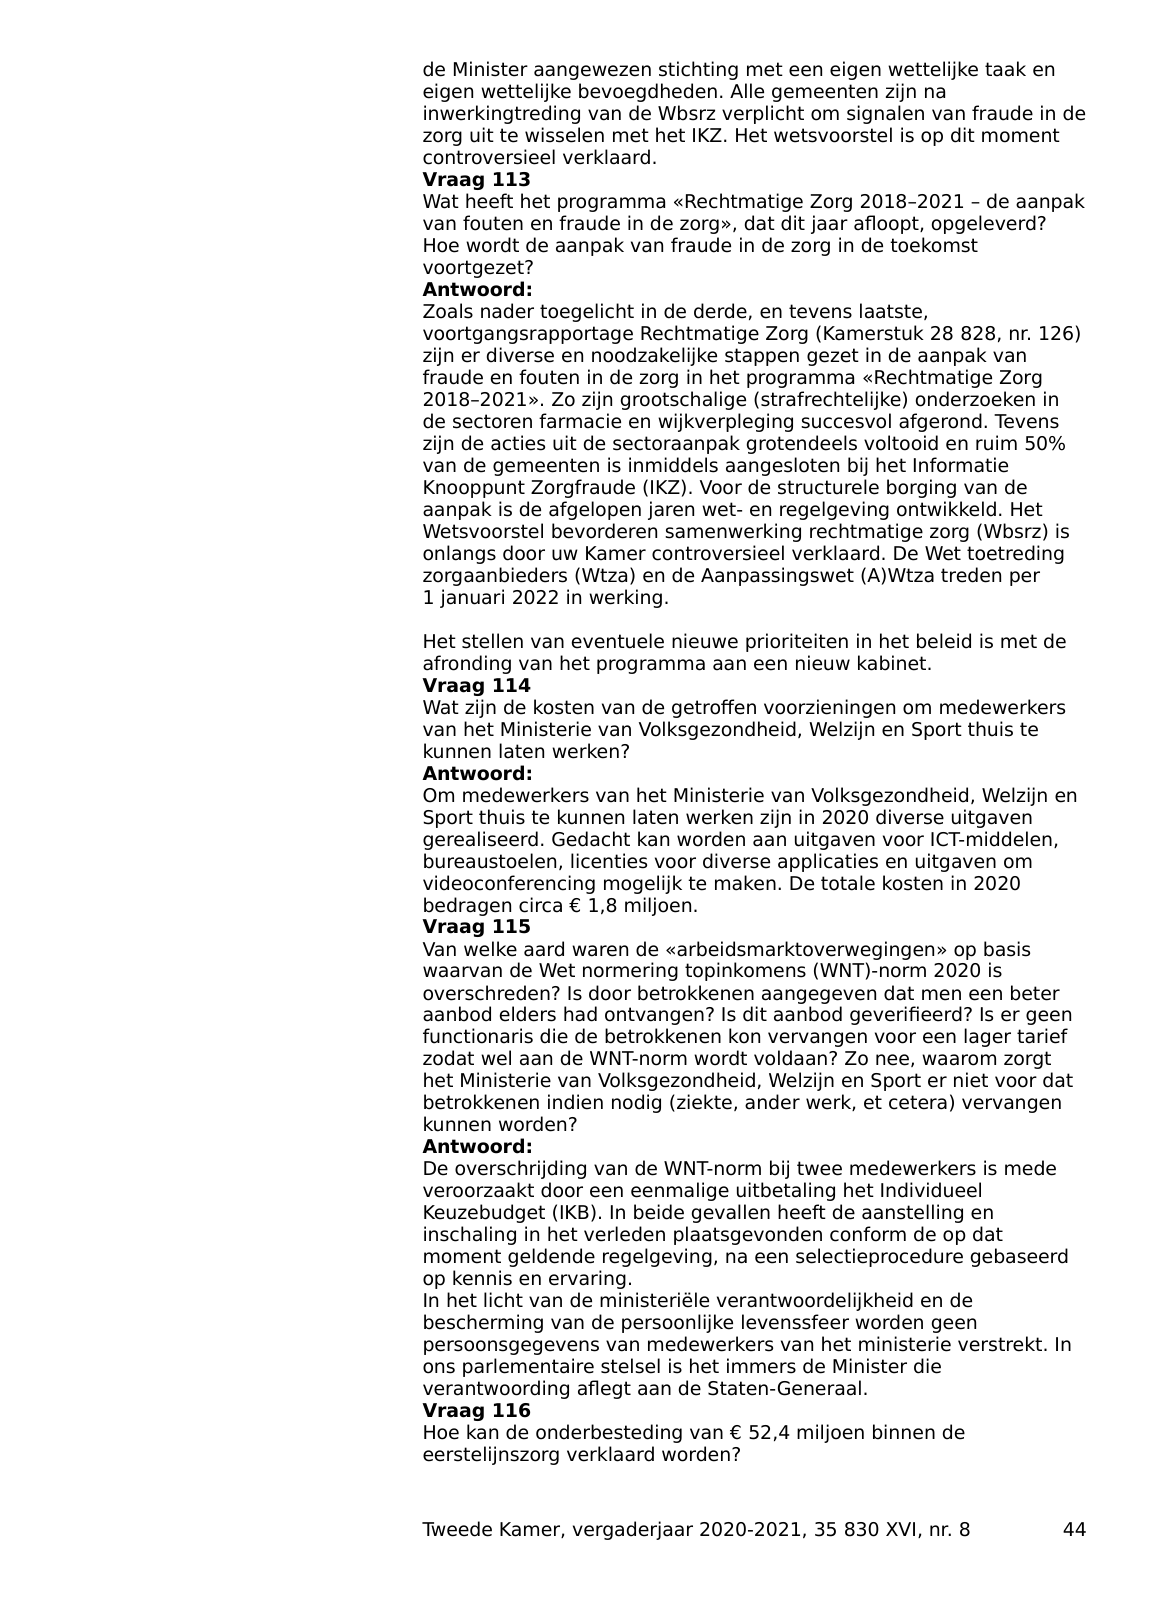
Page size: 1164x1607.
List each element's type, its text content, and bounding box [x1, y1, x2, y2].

text Zoals nader toegelicht in de derde, en tevens laatste, voortgangsrapportage Rechtmatige Zorg (Kamerstuk 28 828, nr. 126) zijn er diverse en noodzakelijke stappen gezet in de aanpak van fraude en fouten in de zorg in het programma «Rechtmatige Zorg 2018–2021». Zo zijn grootschalige (strafrechtelijke) onderzoeken in de sectoren farmacie en wijkverpleging succesvol afgerond. Tevens zijn de acties uit de sectoraanpak grotendeels voltooid en ruim 50% van de gemeenten is inmiddels aangesloten bij het Informatie Knooppunt Zorgfraude (IKZ). Voor de structurele borging van de aanpak is de afgelopen jaren wet- en regelgeving ontwikkeld. Het Wetsvoorstel bevorderen samenwerking rechtmatige zorg (Wbsrz) is onlangs door uw Kamer controversieel verklaard. De Wet toetreding zorgaanbieders (Wtza) en de Aanpassingswet (A)Wtza treden per 1 januari 2022 in werking. [422, 301, 1087, 608]
text Van welke aard waren de «arbeidsmarktoverwegingen» op basis waarvan de Wet normering topinkomens (WNT)-norm 2020 is overschreden? Is door betrokkenen aangegeven dat men een beter aanbod elders had ontvangen? Is dit aanbod geverifieerd? Is er geen functionaris die de betrokkenen kon vervangen voor een lager tarief zodat wel aan de WNT-norm wordt voldaan? Zo nee, waarom zorgt het Ministerie van Volksgezondheid, Welzijn en Sport er niet voor dat betrokkenen indien nodig (ziekte, ander werk, et cetera) vervangen kunnen worden? [422, 938, 1087, 1136]
text Om medewerkers van het Ministerie van Volksgezondheid, Welzijn en Sport thuis te kunnen laten werken zijn in 2020 diverse uitgaven gerealiseerd. Gedacht kan worden aan uitgaven voor ICT-middelen, bureaustoelen, licenties voor diverse applicaties en uitgaven om videoconferencing mogelijk te maken. De totale kosten in 2020 bedragen circa € 1,8 miljoen. [422, 784, 1087, 916]
text In het licht van de ministeriële verantwoordelijkheid en de bescherming van de persoonlijke levenssfeer worden geen persoonsgegevens van medewerkers van het ministerie verstrekt. In ons parlementaire stelsel is het immers de Minister die verantwoording aflegt aan de Staten-Generaal. [422, 1290, 1087, 1400]
text Antwoord: [422, 279, 1087, 301]
text Vraag 113 [422, 169, 1087, 191]
text De overschrijding van de WNT-norm bij twee medewerkers is mede veroorzaakt door een eenmalige uitbetaling het Individueel Keuzebudget (IKB). In beide gevallen heeft de aanstelling en inschaling in het verleden plaatsgevonden conform de op dat moment geldende regelgeving, na een selectieprocedure gebaseerd op kennis en ervaring. [422, 1158, 1087, 1290]
text Antwoord: [422, 763, 1087, 784]
text Hoe kan de onderbesteding van € 52,4 miljoen binnen de eerstelijnszorg verklaard worden? [422, 1422, 1087, 1466]
text de Minister aangewezen stichting met een eigen wettelijke taak en eigen wettelijke bevoegdheden. Alle gemeenten zijn na inwerkingtreding van de Wbsrz verplicht om signalen van fraude in de zorg uit te wisselen met het IKZ. Het wetsvoorstel is op dit moment controversieel verklaard. [422, 59, 1087, 169]
text Wat heeft het programma «Rechtmatige Zorg 2018–2021 – de aanpak van fouten en fraude in de zorg», dat dit jaar afloopt, opgeleverd? Hoe wordt de aanpak van fraude in de zorg in de toekomst voortgezet? [422, 191, 1087, 279]
text Vraag 116 [422, 1400, 1087, 1422]
text Vraag 115 [422, 916, 1087, 938]
text Wat zijn de kosten van de getroffen voorzieningen om medewerkers van het Ministerie van Volksgezondheid, Welzijn en Sport thuis te kunnen laten werken? [422, 697, 1087, 763]
text Vraag 114 [422, 675, 1087, 697]
text Antwoord: [422, 1136, 1087, 1158]
text Het stellen van eventuele nieuwe prioriteiten in het beleid is met de afronding van het programma aan een nieuw kabinet. [422, 631, 1087, 675]
